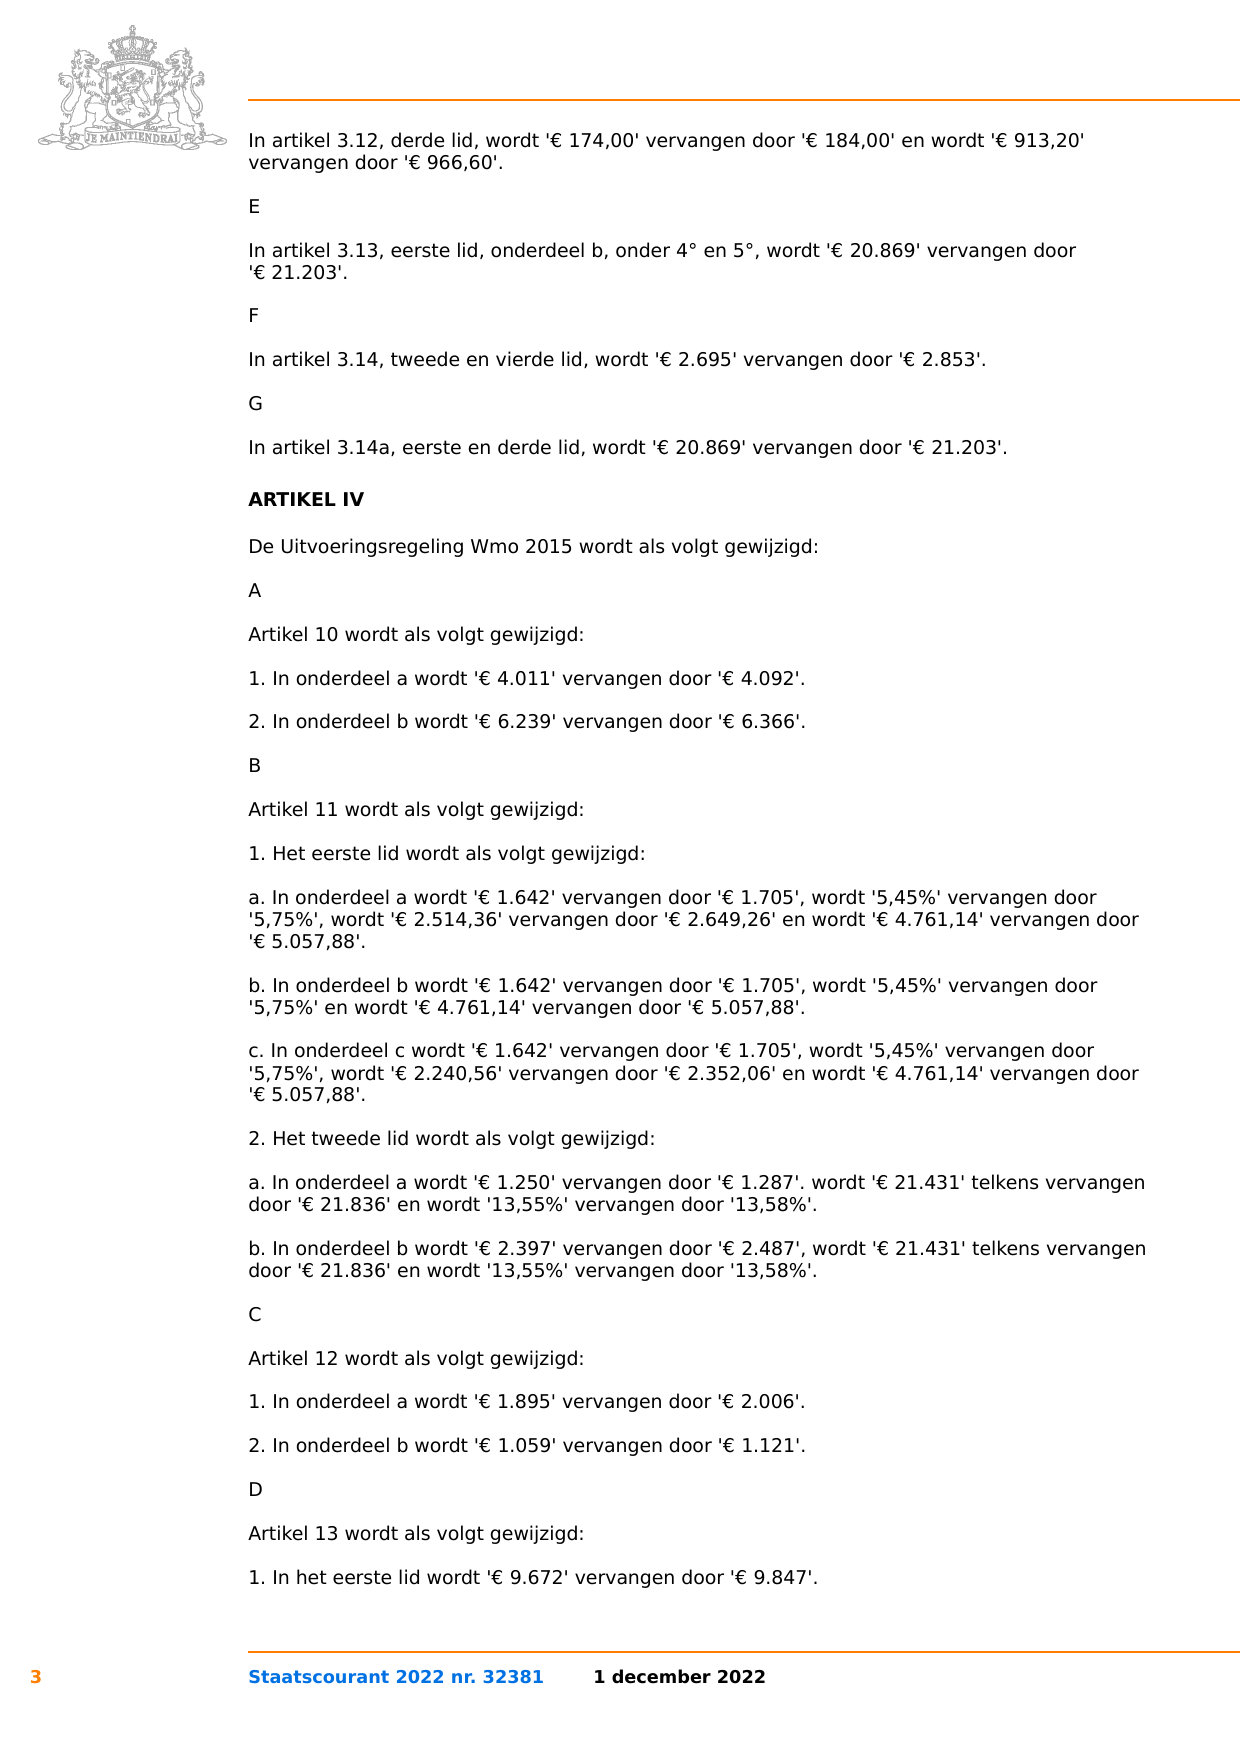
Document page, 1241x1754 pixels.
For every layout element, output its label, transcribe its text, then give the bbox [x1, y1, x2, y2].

text c. In onderdeel c wordt '€ 1.642' vervangen door '€ 1.705', wordt '5,45%' vervangen door '5,75%', wordt '€ 2.240,56' vervangen door '€ 2.352,06' en wordt '€ 4.761,14' vervangen door '€ 5.057,88'. [248, 1040, 1163, 1106]
text C [248, 1304, 1163, 1326]
text 1. In het eerste lid wordt '€ 9.672' vervangen door '€ 9.847'. [248, 1567, 1163, 1589]
text De Uitvoeringsregeling Wmo 2015 wordt als volgt gewijzigd: [248, 536, 1163, 558]
text 2. Het tweede lid wordt als volgt gewijzigd: [248, 1128, 1163, 1150]
text a. In onderdeel a wordt '€ 1.250' vervangen door '€ 1.287'. wordt '€ 21.431' telkens vervangen door '€ 21.836' en wordt '13,55%' vervangen door '13,58%'. [248, 1172, 1163, 1216]
text 2. In onderdeel b wordt '€ 6.239' vervangen door '€ 6.366'. [248, 711, 1163, 733]
text A [248, 580, 1163, 602]
text Artikel 12 wordt als volgt gewijzigd: [248, 1348, 1163, 1369]
text D [248, 1479, 1163, 1501]
text Artikel 10 wordt als volgt gewijzigd: [248, 624, 1163, 646]
text In artikel 3.14, tweede en vierde lid, wordt '€ 2.695' vervangen door '€ 2.853'. [248, 349, 1163, 371]
text F [248, 305, 1163, 327]
text 1. In onderdeel a wordt '€ 1.895' vervangen door '€ 2.006'. [248, 1391, 1163, 1413]
text Artikel 13 wordt als volgt gewijzigd: [248, 1523, 1163, 1545]
text b. In onderdeel b wordt '€ 1.642' vervangen door '€ 1.705', wordt '5,45%' vervangen door '5,75%' en wordt '€ 4.761,14' vervangen door '€ 5.057,88'. [248, 974, 1163, 1018]
text In artikel 3.12, derde lid, wordt '€ 174,00' vervangen door '€ 184,00' en wordt '€ 913,20' vervangen door '€ 966,60'. [248, 130, 1163, 174]
text E [248, 196, 1163, 218]
text G [248, 393, 1163, 415]
text b. In onderdeel b wordt '€ 2.397' vervangen door '€ 2.487', wordt '€ 21.431' telkens vervangen door '€ 21.836' en wordt '13,55%' vervangen door '13,58%'. [248, 1238, 1163, 1282]
text In artikel 3.14a, eerste en derde lid, wordt '€ 20.869' vervangen door '€ 21.203'. [248, 437, 1163, 459]
text a. In onderdeel a wordt '€ 1.642' vervangen door '€ 1.705', wordt '5,45%' vervangen door '5,75%', wordt '€ 2.514,36' vervangen door '€ 2.649,26' en wordt '€ 4.761,14' vervangen door '€ 5.057,88'. [248, 887, 1163, 953]
text Artikel 11 wordt als volgt gewijzigd: [248, 799, 1163, 821]
text 1. In onderdeel a wordt '€ 4.011' vervangen door '€ 4.092'. [248, 667, 1163, 689]
text 1. Het eerste lid wordt als volgt gewijzigd: [248, 843, 1163, 865]
text 2. In onderdeel b wordt '€ 1.059' vervangen door '€ 1.121'. [248, 1435, 1163, 1457]
subtitle ARTIKEL IV [248, 489, 1163, 511]
text In artikel 3.13, eerste lid, onderdeel b, onder 4° en 5°, wordt '€ 20.869' vervangen door '€ 21.203'. [248, 239, 1163, 283]
text B [248, 755, 1163, 777]
picture [38, 25, 227, 150]
